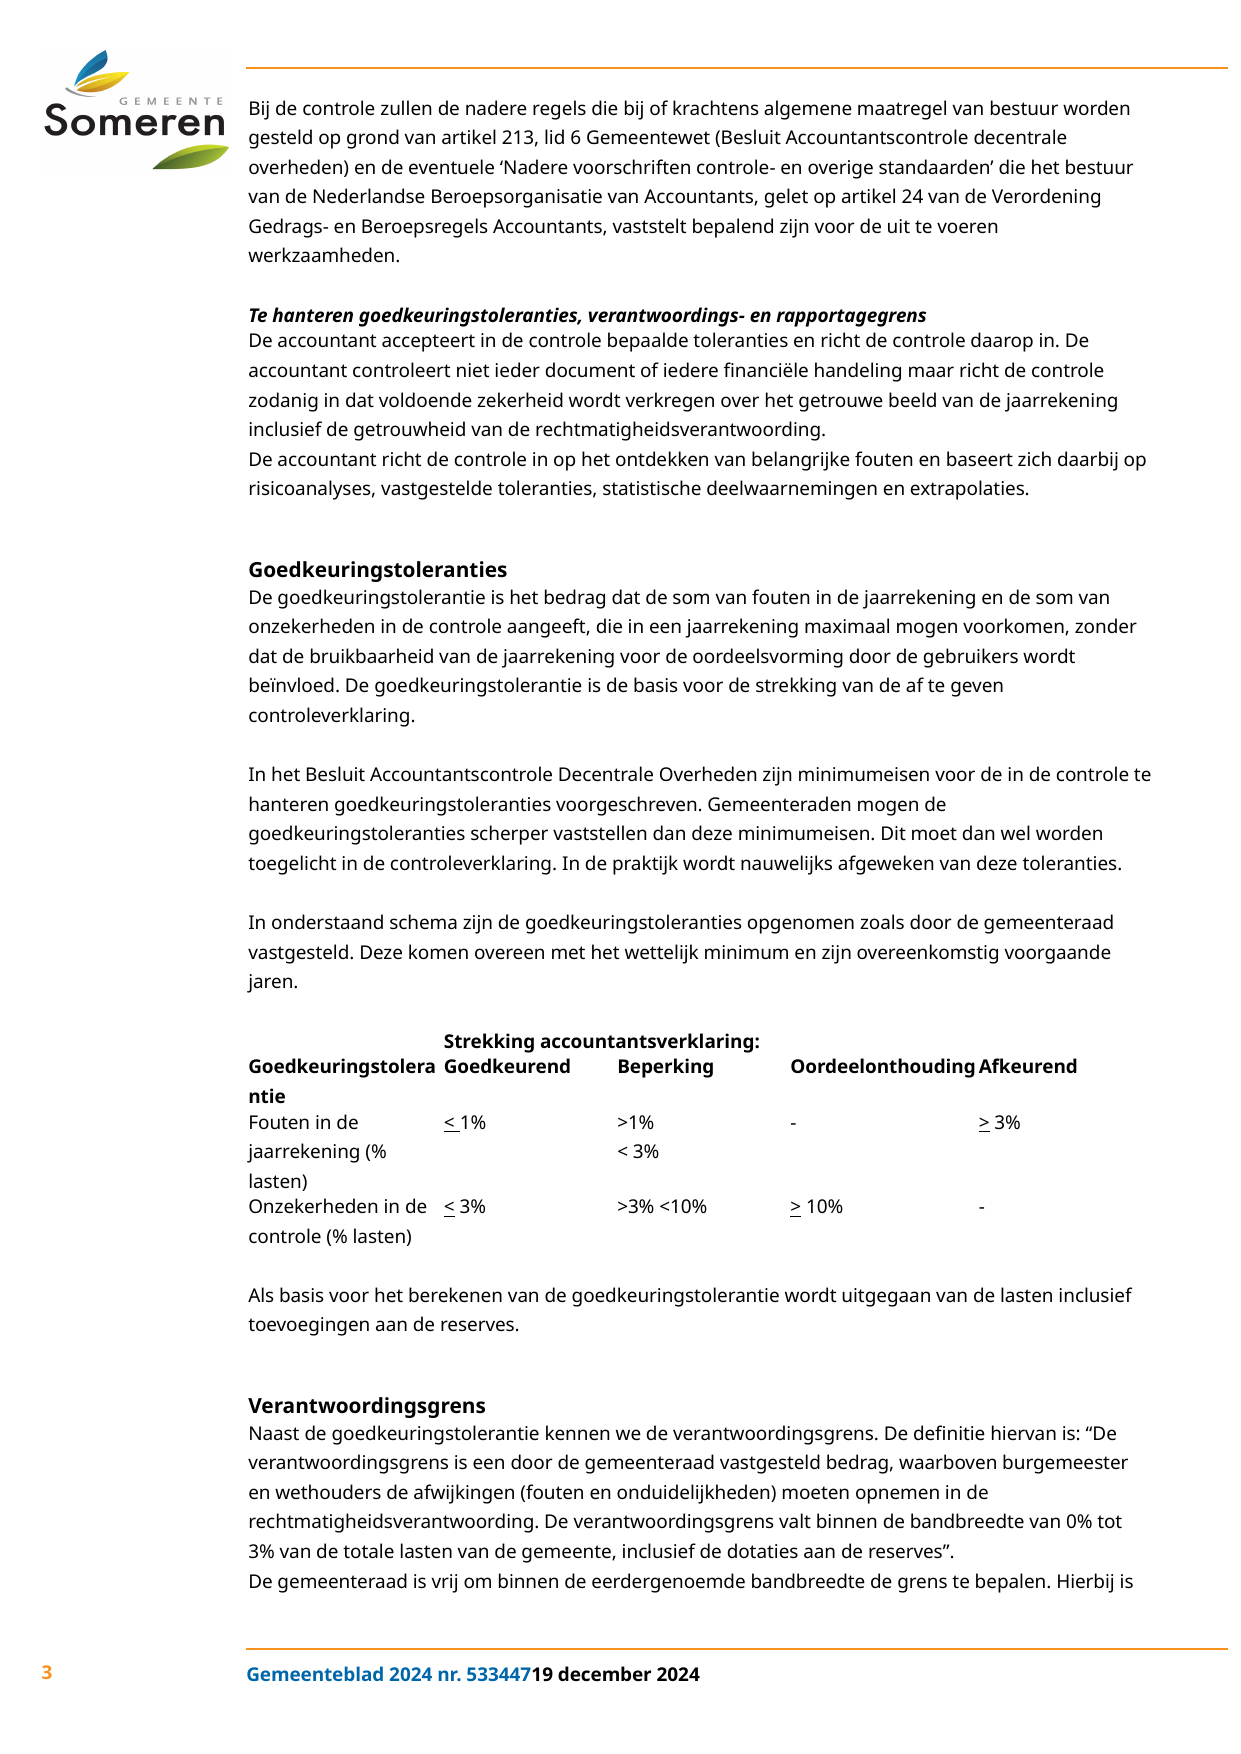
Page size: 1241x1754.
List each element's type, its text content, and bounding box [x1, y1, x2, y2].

table_cell < 1% [444, 1109, 617, 1194]
text In onderstaand schema zijn de goedkeuringstoleranties opgenomen zoals door de gemeenteraad vastgesteld. Deze komen overeen met het wettelijk minimum en zijn overeenkomstig voorgaande jaren. [248, 909, 1152, 994]
table_cell < 3% [444, 1194, 617, 1249]
text De accountant richt de controle in op het ontdekken van belangrijke fouten en baseert zich daarbij op risicoanalyses, vastgestelde toleranties, statistische deelwaarnemingen en extrapolaties. [248, 446, 1152, 501]
table_cell >1% < 3% [617, 1109, 790, 1194]
table_cell - [790, 1109, 978, 1194]
text Bij de controle zullen de nadere regels die bij of krachtens algemene maatregel van bestuur worden gesteld op grond van artikel 213, lid 6 Gemeentewet (Besluit Accountantscontrole decentrale overheden) en de eventuele ‘Nadere voorschriften controle- en overige standaarden’ die het bestuur van de Nederlandse Beroepsorganisatie van Accountants, gelet op artikel 24 van de Verordening Gedrags- en Beroepsregels Accountants, vaststelt bepalend zijn voor de uit te voeren werkzaamheden. [248, 95, 1152, 268]
table_cell Fouten in de jaarrekening (% lasten) [248, 1109, 444, 1194]
table_cell >3% <10% [617, 1194, 790, 1249]
text In het Besluit Accountantscontrole Decentrale Overheden zijn minimumeisen voor de in de controle te hanteren goedkeuringstoleranties voorgeschreven. Gemeenteraden mogen de goedkeuringstoleranties scherper vaststellen dan deze minimumeisen. Dit moet dan wel worden toegelicht in de controleverklaring. In de praktijk wordt nauwelijks afgeweken van deze toleranties. [248, 761, 1152, 876]
text Verantwoordingsgrens [248, 1391, 1152, 1420]
table_cell Goedkeuringstolerantie [248, 1054, 444, 1109]
picture [41, 47, 231, 172]
text Als basis voor het berekenen van de goedkeuringstolerantie wordt uitgegaan van de lasten inclusief toevoegingen aan de reserves. [248, 1282, 1152, 1337]
table_cell > 3% [979, 1109, 1152, 1194]
table_header Strekking accountantsverklaring: [444, 1028, 1152, 1053]
table_cell Oordeelonthouding [790, 1054, 978, 1109]
table_cell Goedkeurend [444, 1054, 617, 1109]
text Naast de goedkeuringstolerantie kennen we de verantwoordingsgrens. De definitie hiervan is: “De verantwoordingsgrens is een door de gemeenteraad vastgesteld bedrag, waarboven burgemeester en wethouders de afwijkingen (fouten en onduidelijkheden) moeten opnemen in de rechtmatigheidsverantwoording. De verantwoordingsgrens valt binnen de bandbreedte van 0% tot 3% van de totale lasten van de gemeente, inclusief de dotaties aan de reserves”. [248, 1420, 1152, 1564]
table_header [248, 1028, 444, 1053]
table_cell Onzekerheden in de controle (% lasten) [248, 1194, 444, 1249]
table_cell Afkeurend [979, 1054, 1152, 1109]
text De goedkeuringstolerantie is het bedrag dat de som van fouten in de jaarrekening en de som van onzekerheden in de controle aangeeft, die in een jaarrekening maximaal mogen voorkomen, zonder dat de bruikbaarheid van de jaarrekening voor de oordeelsvorming door de gebruikers wordt beïnvloed. De goedkeuringstolerantie is de basis voor de strekking van de af te geven controleverklaring. [248, 584, 1152, 728]
table_cell - [979, 1194, 1152, 1249]
table_cell > 10% [790, 1194, 978, 1249]
text De accountant accepteert in de controle bepaalde toleranties en richt de controle daarop in. De accountant controleert niet ieder document of iedere financiële handeling maar richt de controle zodanig in dat voldoende zekerheid wordt verkregen over het getrouwe beeld van de jaarrekening inclusief de getrouwheid van de rechtmatigheidsverantwoording. [248, 328, 1152, 442]
text Te hanteren goedkeuringstoleranties, verantwoordings- en rapportagegrens [248, 302, 1152, 328]
text Goedkeuringstoleranties [248, 556, 1152, 584]
text De gemeenteraad is vrij om binnen de eerdergenoemde bandbreedte de grens te bepalen. Hierbij is [248, 1568, 1152, 1593]
table_cell Beperking [617, 1054, 790, 1109]
